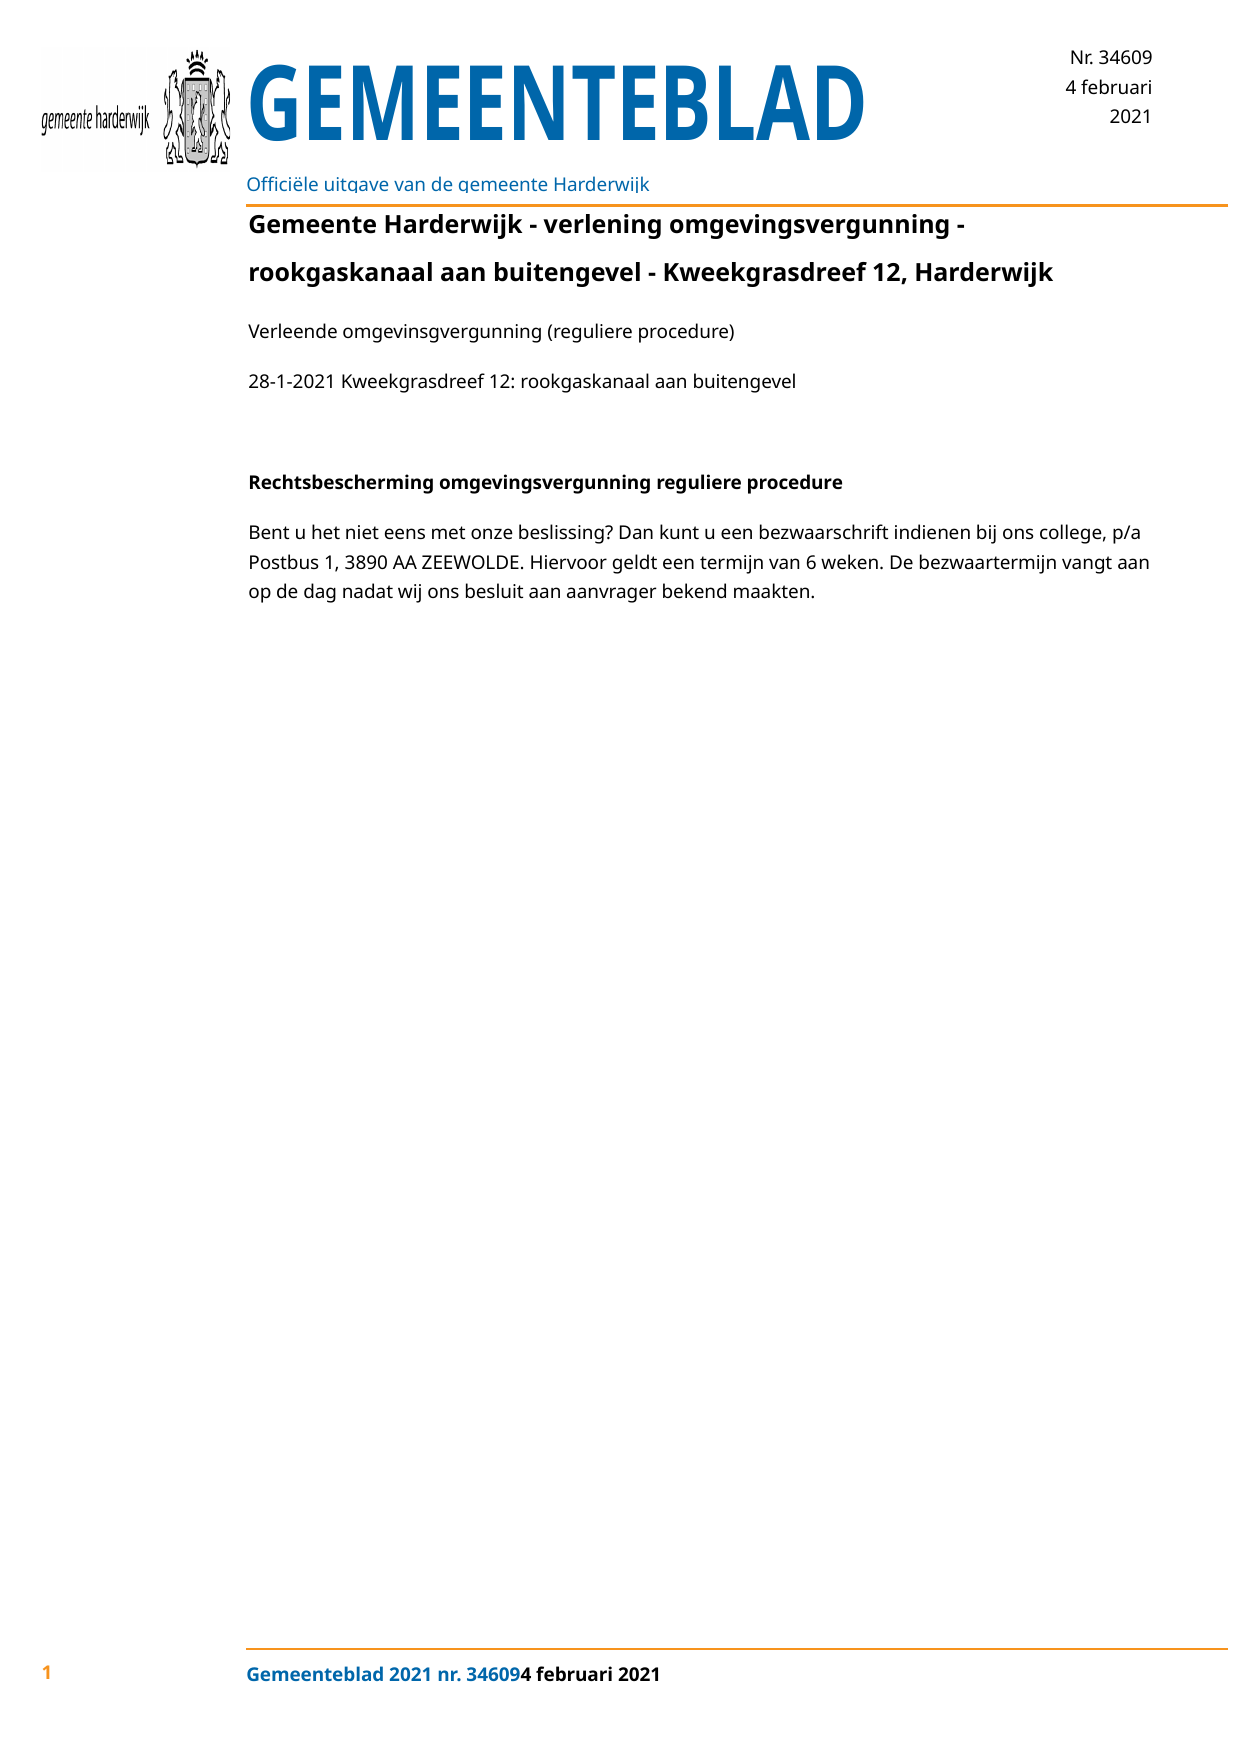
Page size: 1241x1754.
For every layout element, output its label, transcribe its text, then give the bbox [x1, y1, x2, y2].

picture [41, 47, 231, 172]
text Verleende omgevinsgvergunning (reguliere procedure) [248, 318, 1152, 344]
text Rechtsbescherming omgevingsvergunning reguliere procedure [248, 469, 1152, 495]
text 28-1-2021 Kweekgrasdreef 12: rookgaskanaal aan buitengevel [248, 368, 1152, 394]
text Bent u het niet eens met onze beslissing? Dan kunt u een bezwaarschrift indienen bij ons college, p/a Postbus 1, 3890 AA ZEEWOLDE. Hiervoor geldt een termijn van 6 weken. De bezwaartermijn vangt aan op de dag nadat wij ons besluit aan aanvrager bekend maakten. [248, 519, 1152, 604]
text Gemeente Harderwijk - verlening omgevingsvergunning - rookgaskanaal aan buitengevel - Kweekgrasdreef 12, Harderwijk [248, 207, 1152, 288]
